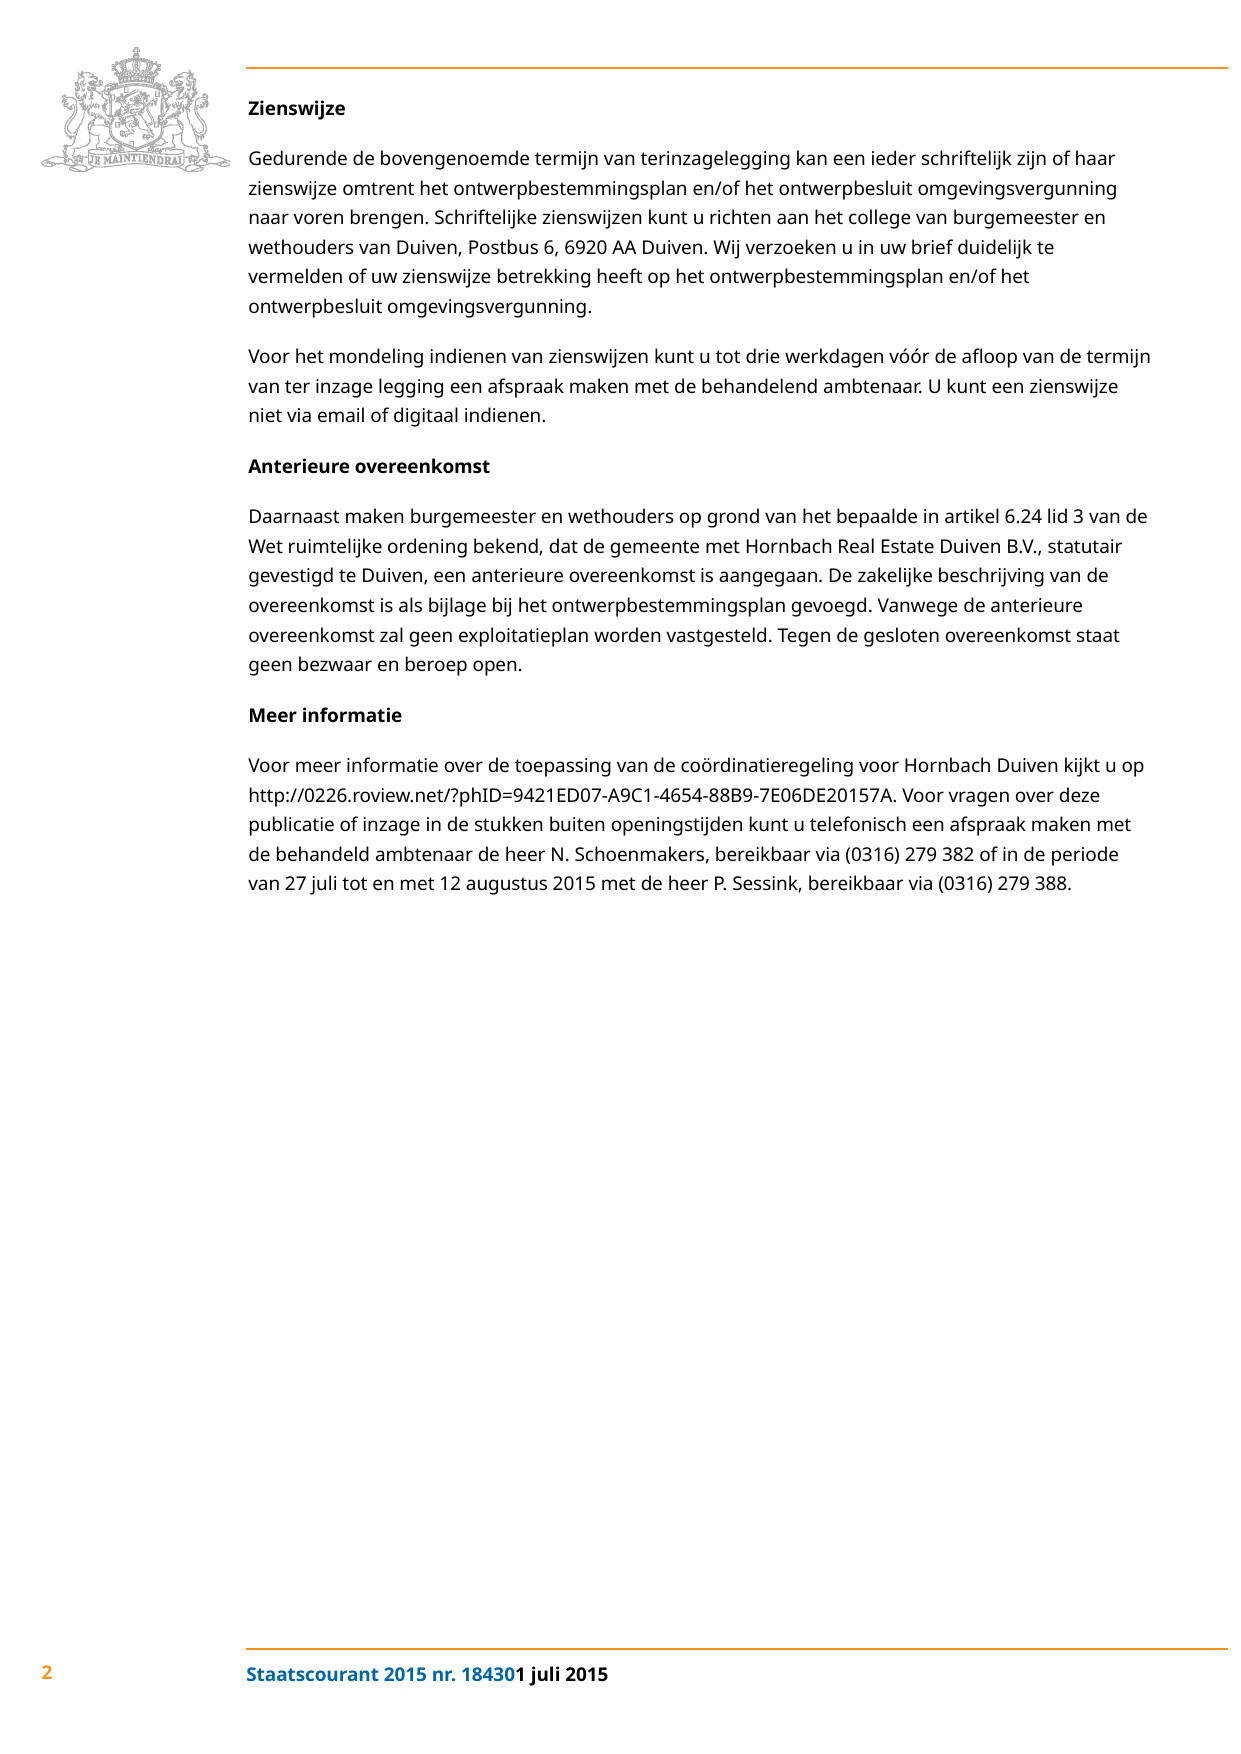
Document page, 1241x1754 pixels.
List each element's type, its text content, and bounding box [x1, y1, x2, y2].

text Voor meer informatie over de toepassing van de coördinatieregeling voor Hornbach Duiven kijkt u op http://0226.roview.net/?phID=9421ED07-A9C1-4654-88B9-7E06DE20157A. Voor vragen over deze publicatie of inzage in de stukken buiten openingstijden kunt u telefonisch een afspraak maken met de behandeld ambtenaar de heer N. Schoenmakers, bereikbaar via (0316) 279 382 of in de periode van 27 juli tot en met 12 augustus 2015 met de heer P. Sessink, bereikbaar via (0316) 279 388. [248, 752, 1152, 896]
text Zienswijze [248, 95, 1152, 121]
text Voor het mondeling indienen van zienswijzen kunt u tot drie werkdagen vóór de afloop van de termijn van ter inzage legging een afspraak maken met de behandelend ambtenaar. U kunt een zienswijze niet via email of digitaal indienen. [248, 343, 1152, 428]
text Gedurende de bovengenoemde termijn van terinzagelegging kan een ieder schriftelijk zijn of haar zienswijze omtrent het ontwerpbestemmingsplan en/of het ontwerpbesluit omgevingsvergunning naar voren brengen. Schriftelijke zienswijzen kunt u richten aan het college van burgemeester en wethouders van Duiven, Postbus 6, 6920 AA Duiven. Wij verzoeken u in uw brief duidelijk te vermelden of uw zienswijze betrekking heeft op het ontwerpbestemmingsplan en/of het ontwerpbesluit omgevingsvergunning. [248, 145, 1152, 319]
text Anterieure overeenkomst [248, 453, 1152, 479]
text Daarnaast maken burgemeester en wethouders op grond van het bepaalde in artikel 6.24 lid 3 van de Wet ruimtelijke ordening bekend, dat de gemeente met Hornbach Real Estate Duiven B.V., statutair gevestigd te Duiven, een anterieure overeenkomst is aangegaan. De zakelijke beschrijving van de overeenkomst is als bijlage bij het ontwerpbestemmingsplan gevoegd. Vanwege de anterieure overeenkomst zal geen exploitatieplan worden vastgesteld. Tegen de gesloten overeenkomst staat geen bezwaar en beroep open. [248, 503, 1152, 677]
text Meer informatie [248, 702, 1152, 728]
picture [41, 47, 231, 172]
